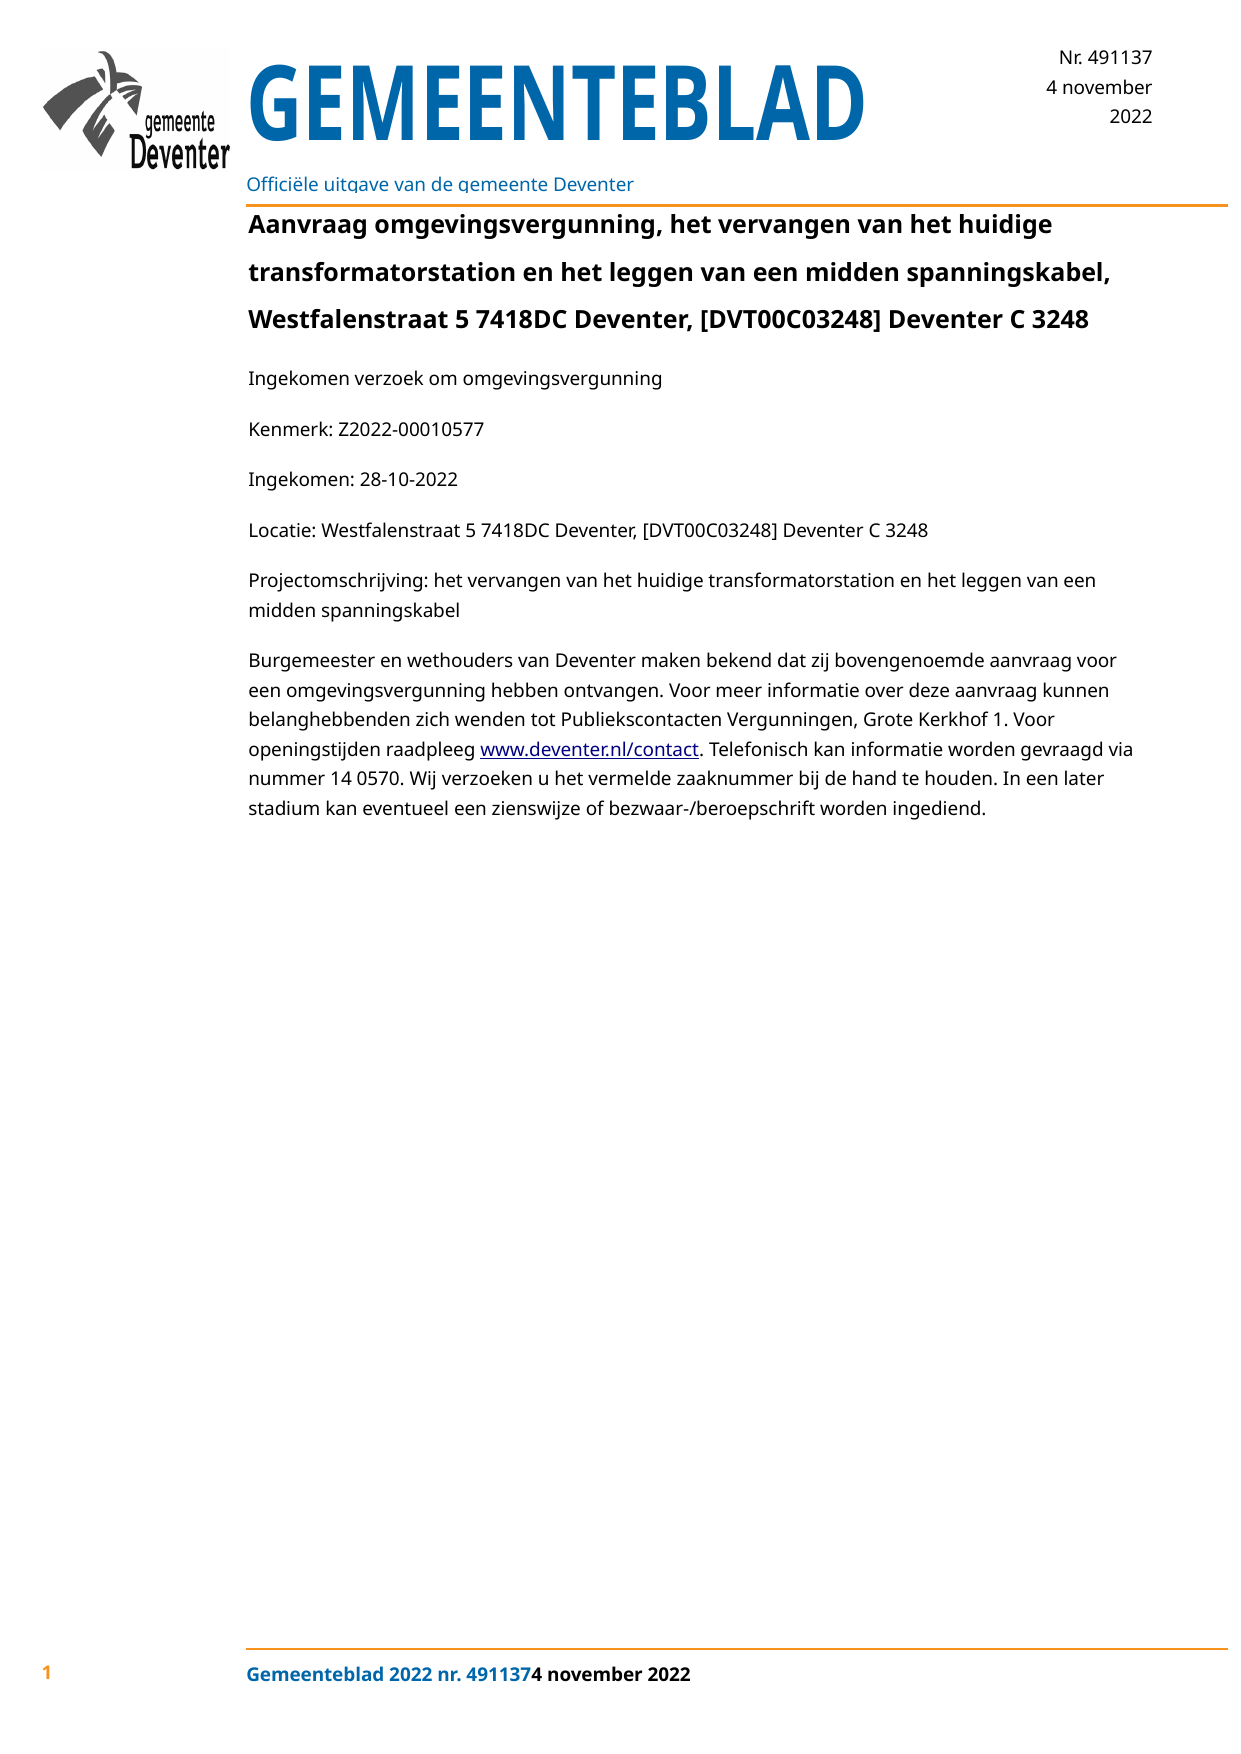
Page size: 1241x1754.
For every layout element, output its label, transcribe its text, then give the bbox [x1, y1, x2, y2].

text Locatie: Westfalenstraat 5 7418DC Deventer, [DVT00C03248] Deventer C 3248 [248, 517, 1152, 542]
text Aanvraag omgevingsvergunning, het vervangen van het huidige transformatorstation en het leggen van een midden spanningskabel, Westfalenstraat 5 7418DC Deventer, [DVT00C03248] Deventer C 3248 [248, 207, 1152, 336]
text Ingekomen verzoek om omgevingsvergunning [248, 366, 1152, 391]
picture [41, 47, 231, 172]
text Kenmerk: Z2022-00010577 [248, 416, 1152, 442]
text Burgemeester en wethouders van Deventer maken bekend dat zij bovengenoemde aanvraag voor een omgevingsvergunning hebben ontvangen. Voor meer informatie over deze aanvraag kunnen belanghebbenden zich wenden tot Publiekscontacten Vergunningen, Grote Kerkhof 1. Voor openingstijden raadpleeg www.deventer.nl/contact. Telefonisch kan informatie worden gevraagd via nummer 14 0570. Wij verzoeken u het vermelde zaaknummer bij de hand te houden. In een later stadium kan eventueel een zienswijze of bezwaar-/beroepschrift worden ingediend. [248, 647, 1152, 821]
text Ingekomen: 28-10-2022 [248, 466, 1152, 492]
text Projectomschrijving: het vervangen van het huidige transformatorstation en het leggen van een midden spanningskabel [248, 567, 1152, 622]
